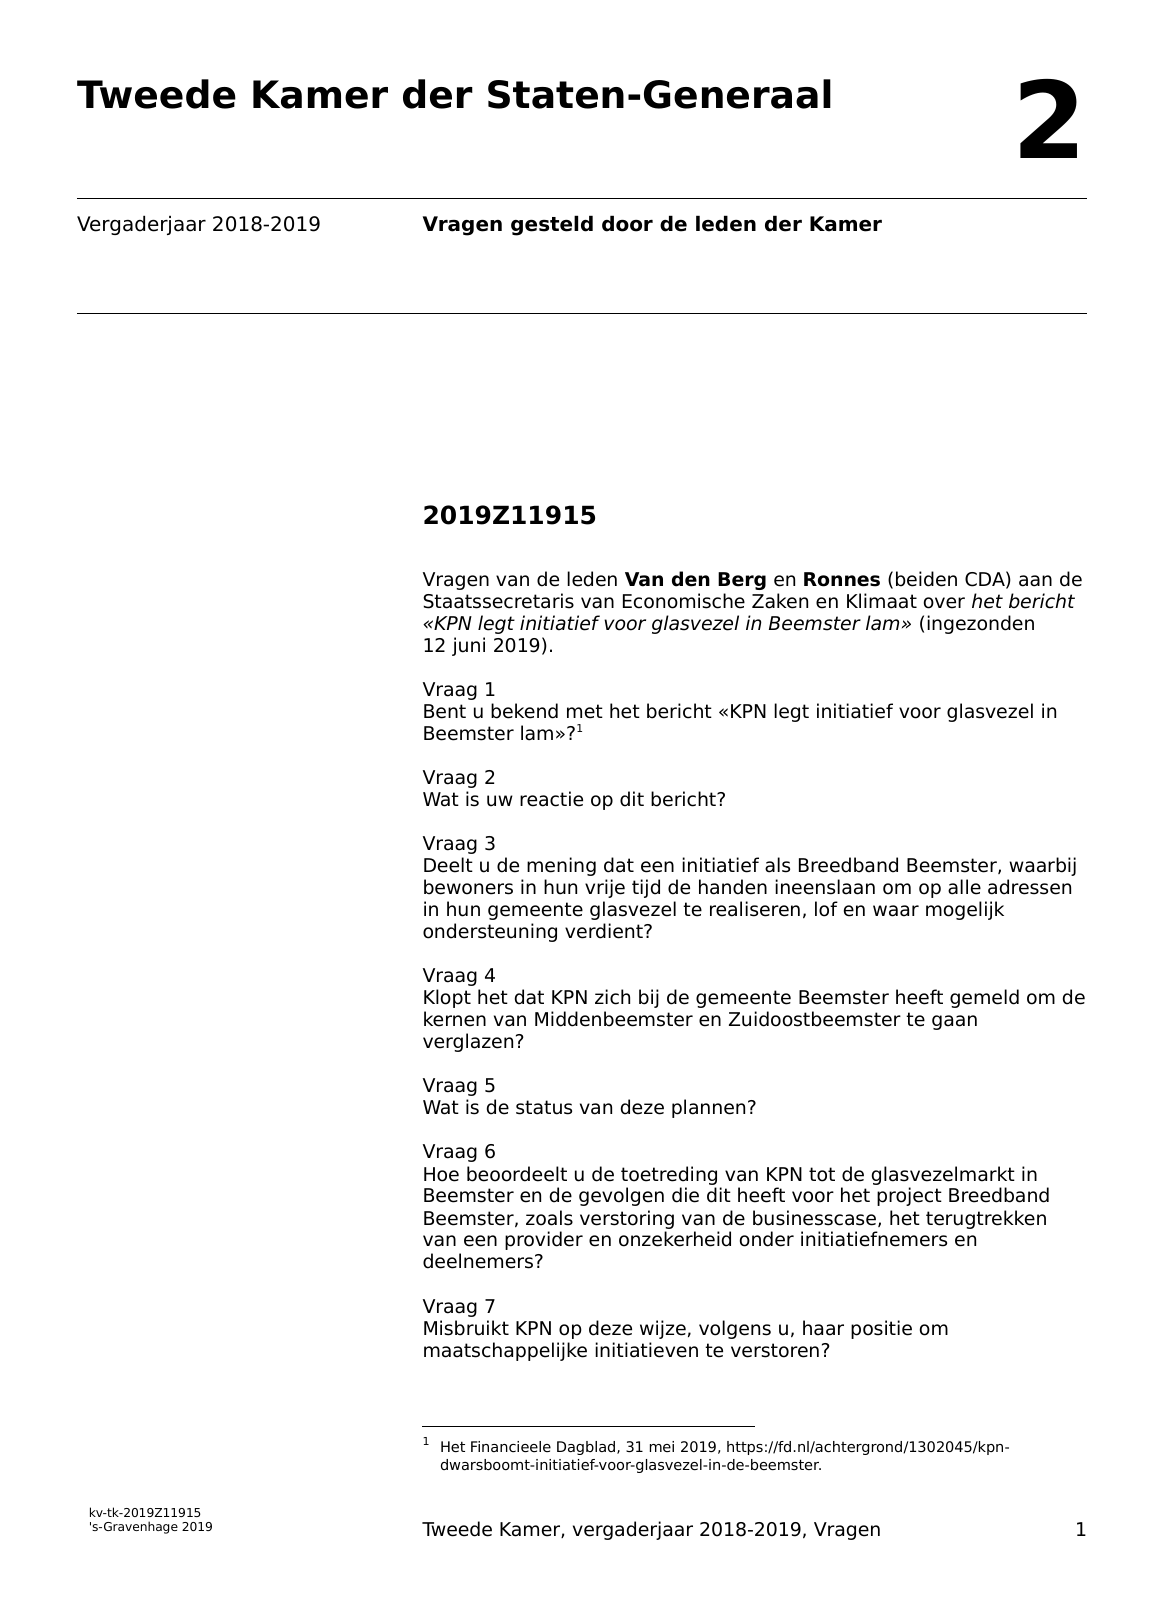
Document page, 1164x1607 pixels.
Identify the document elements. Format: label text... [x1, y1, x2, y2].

text Bent u bekend met het bericht «KPN legt initiatief voor glasvezel in Beemster lam»? [422, 701, 1087, 745]
text 2019Z11915 [422, 501, 1087, 531]
text kv-tk-2019Z11915 [88, 1506, 323, 1520]
text Vraag 7 [422, 1296, 1087, 1317]
text Vraag 1 [422, 679, 1087, 701]
text Misbruikt KPN op deze wijze, volgens u, haar positie om maatschappelijke initiatieven te verstoren? [422, 1317, 1087, 1361]
text Het Financieele Dagblad, 31 mei 2019, https://fd.nl/achtergrond/1302045/kpn-dwarsboomt-initiatief-voor-glasvezel-in-de-beemster. [422, 1435, 1087, 1474]
text Wat is uw reactie op dit bericht? [422, 789, 1087, 811]
text Wat is de status van deze plannen? [422, 1097, 1087, 1119]
text Vraag 4 [422, 965, 1087, 987]
text Klopt het dat KPN zich bij de gemeente Beemster heeft gemeld om de kernen van Middenbeemster en Zuidoostbeemster te gaan verglazen? [422, 987, 1087, 1053]
text Vraag 2 [422, 767, 1087, 789]
table_cell Vergaderjaar 2018-2019 [77, 199, 422, 313]
text Vraag 6 [422, 1141, 1087, 1163]
text Vraag 3 [422, 833, 1087, 855]
text Hoe beoordeelt u de toetreding van KPN tot de glasvezelmarkt in Beemster en de gevolgen die dit heeft voor het project Breedband Beemster, zoals verstoring van de businesscase, het terugtrekken van een provider en onzekerheid onder initiatiefnemers en deelnemers? [422, 1163, 1087, 1273]
text Vragen van de leden Van den Berg en Ronnes (beiden CDA) aan de Staatssecretaris van Economische Zaken en Klimaat over het bericht «KPN legt initiatief voor glasvezel in Beemster lam» (ingezonden 12 juni 2019). [422, 569, 1087, 657]
table_header Tweede Kamer der Staten-Generaal [77, 59, 886, 198]
table_header 2 [886, 59, 1087, 198]
text 's-Gravenhage 2019 [88, 1520, 323, 1534]
table_cell Vragen gesteld door de leden der Kamer [422, 199, 1087, 313]
text Vraag 5 [422, 1075, 1087, 1097]
text Deelt u de mening dat een initiatief als Breedband Beemster, waarbij bewoners in hun vrije tijd de handen ineenslaan om op alle adressen in hun gemeente glasvezel te realiseren, lof en waar mogelijk ondersteuning verdient? [422, 855, 1087, 943]
